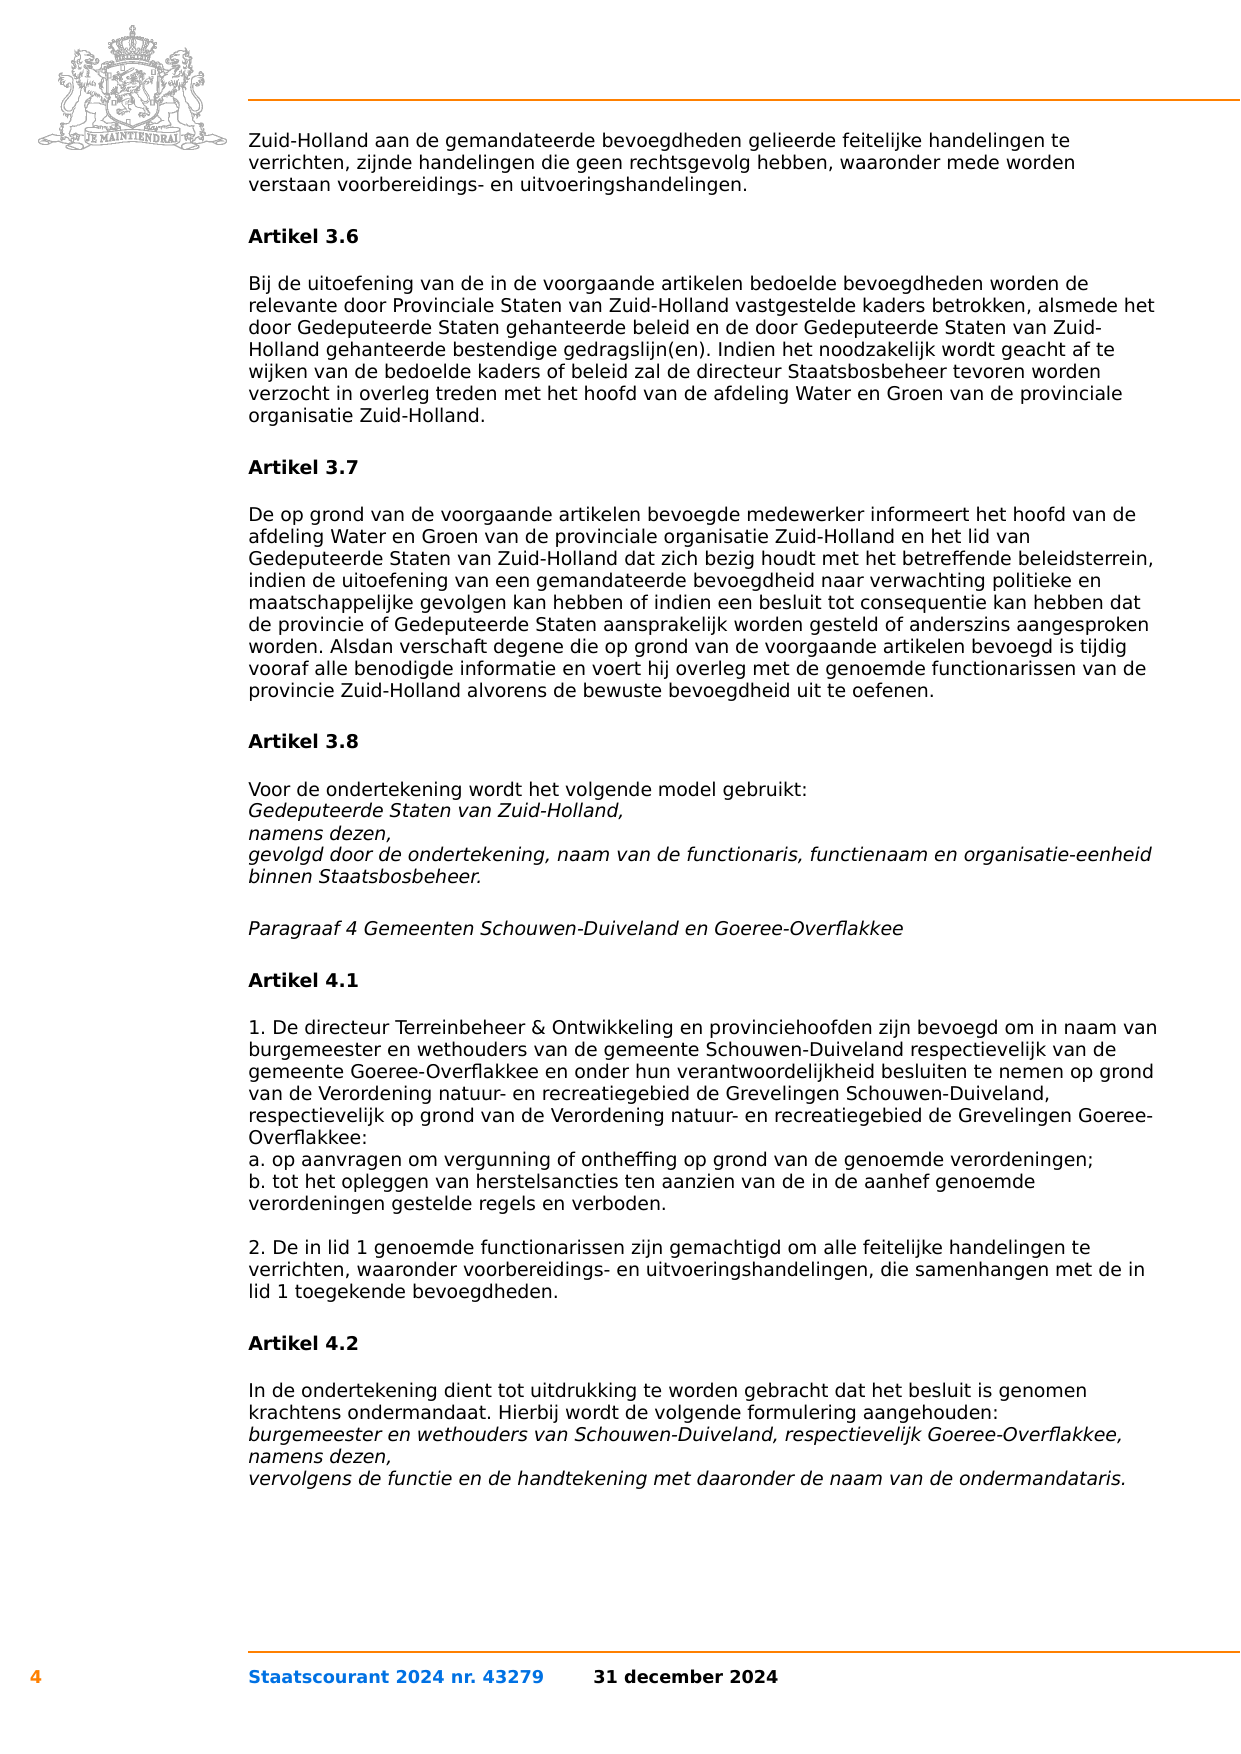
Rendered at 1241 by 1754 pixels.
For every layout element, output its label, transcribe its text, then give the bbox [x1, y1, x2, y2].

text b. tot het opleggen van herstelsancties ten aanzien van de in de aanhef genoemde verordeningen gestelde regels en verboden. [248, 1171, 1163, 1215]
text De op grond van de voorgaande artikelen bevoegde medewerker informeert het hoofd van de afdeling Water en Groen van de provinciale organisatie Zuid-Holland en het lid van Gedeputeerde Staten van Zuid-Holland dat zich bezig houdt met het betreffende beleidsterrein, indien de uitoefening van een gemandateerde bevoegdheid naar verwachting politieke en maatschappelijke gevolgen kan hebben of indien een besluit tot consequentie kan hebben dat de provincie of Gedeputeerde Staten aansprakelijk worden gesteld of anderszins aangesproken worden. Alsdan verschaft degene die op grond van de voorgaande artikelen bevoegd is tijdig vooraf alle benodigde informatie en voert hij overleg met de genoemde functionarissen van de provincie Zuid-Holland alvorens de bewuste bevoegdheid uit te oefenen. [248, 504, 1163, 701]
subtitle Artikel 4.1 [248, 970, 1163, 992]
subtitle Artikel 3.6 [248, 226, 1163, 248]
subtitle Paragraaf 4 Gemeenten Schouwen-Duiveland en Goeree-Overflakkee [248, 918, 1163, 940]
text 1. De directeur Terreinbeheer & Ontwikkeling en provinciehoofden zijn bevoegd om in naam van burgemeester en wethouders van de gemeente Schouwen-Duiveland respectievelijk van de gemeente Goeree-Overflakkee en onder hun verantwoordelijkheid besluiten te nemen op grond van de Verordening natuur- en recreatiegebied de Grevelingen Schouwen-Duiveland, respectievelijk op grond van de Verordening natuur- en recreatiegebied de Grevelingen Goeree-Overflakkee: [248, 1017, 1163, 1149]
text 2. De in lid 1 genoemde functionarissen zijn gemachtigd om alle feitelijke handelingen te verrichten, waaronder voorbereidings- en uitvoeringshandelingen, die samenhangen met de in lid 1 toegekende bevoegdheden. [248, 1237, 1163, 1303]
text vervolgens de functie en de handtekening met daaronder de naam van de ondermandataris. [248, 1468, 1163, 1490]
text a. op aanvragen om vergunning of ontheffing op grond van de genoemde verordeningen; [248, 1149, 1163, 1171]
subtitle Artikel 3.8 [248, 731, 1163, 753]
text Gedeputeerde Staten van Zuid-Holland, [248, 800, 1163, 822]
text gevolgd door de ondertekening, naam van de functionaris, functienaam en organisatie-eenheid binnen Staatsbosbeheer. [248, 844, 1163, 888]
text namens dezen, [248, 822, 1163, 844]
text Zuid-Holland aan de gemandateerde bevoegdheden gelieerde feitelijke handelingen te verrichten, zijnde handelingen die geen rechtsgevolg hebben, waaronder mede worden verstaan voorbereidings- en uitvoeringshandelingen. [248, 130, 1163, 196]
text Voor de ondertekening wordt het volgende model gebruikt: [248, 778, 1163, 800]
text burgemeester en wethouders van Schouwen-Duiveland, respectievelijk Goeree-Overflakkee, [248, 1424, 1163, 1446]
text namens dezen, [248, 1446, 1163, 1468]
subtitle Artikel 3.7 [248, 457, 1163, 479]
text Bij de uitoefening van de in de voorgaande artikelen bedoelde bevoegdheden worden de relevante door Provinciale Staten van Zuid-Holland vastgestelde kaders betrokken, alsmede het door Gedeputeerde Staten gehanteerde beleid en de door Gedeputeerde Staten van Zuid-Holland gehanteerde bestendige gedragslijn(en). Indien het noodzakelijk wordt geacht af te wijken van de bedoelde kaders of beleid zal de directeur Staatsbosbeheer tevoren worden verzocht in overleg treden met het hoofd van de afdeling Water en Groen van de provinciale organisatie Zuid-Holland. [248, 273, 1163, 427]
picture [38, 25, 227, 150]
text In de ondertekening dient tot uitdrukking te worden gebracht dat het besluit is genomen krachtens ondermandaat. Hierbij wordt de volgende formulering aangehouden: [248, 1380, 1163, 1424]
subtitle Artikel 4.2 [248, 1333, 1163, 1355]
